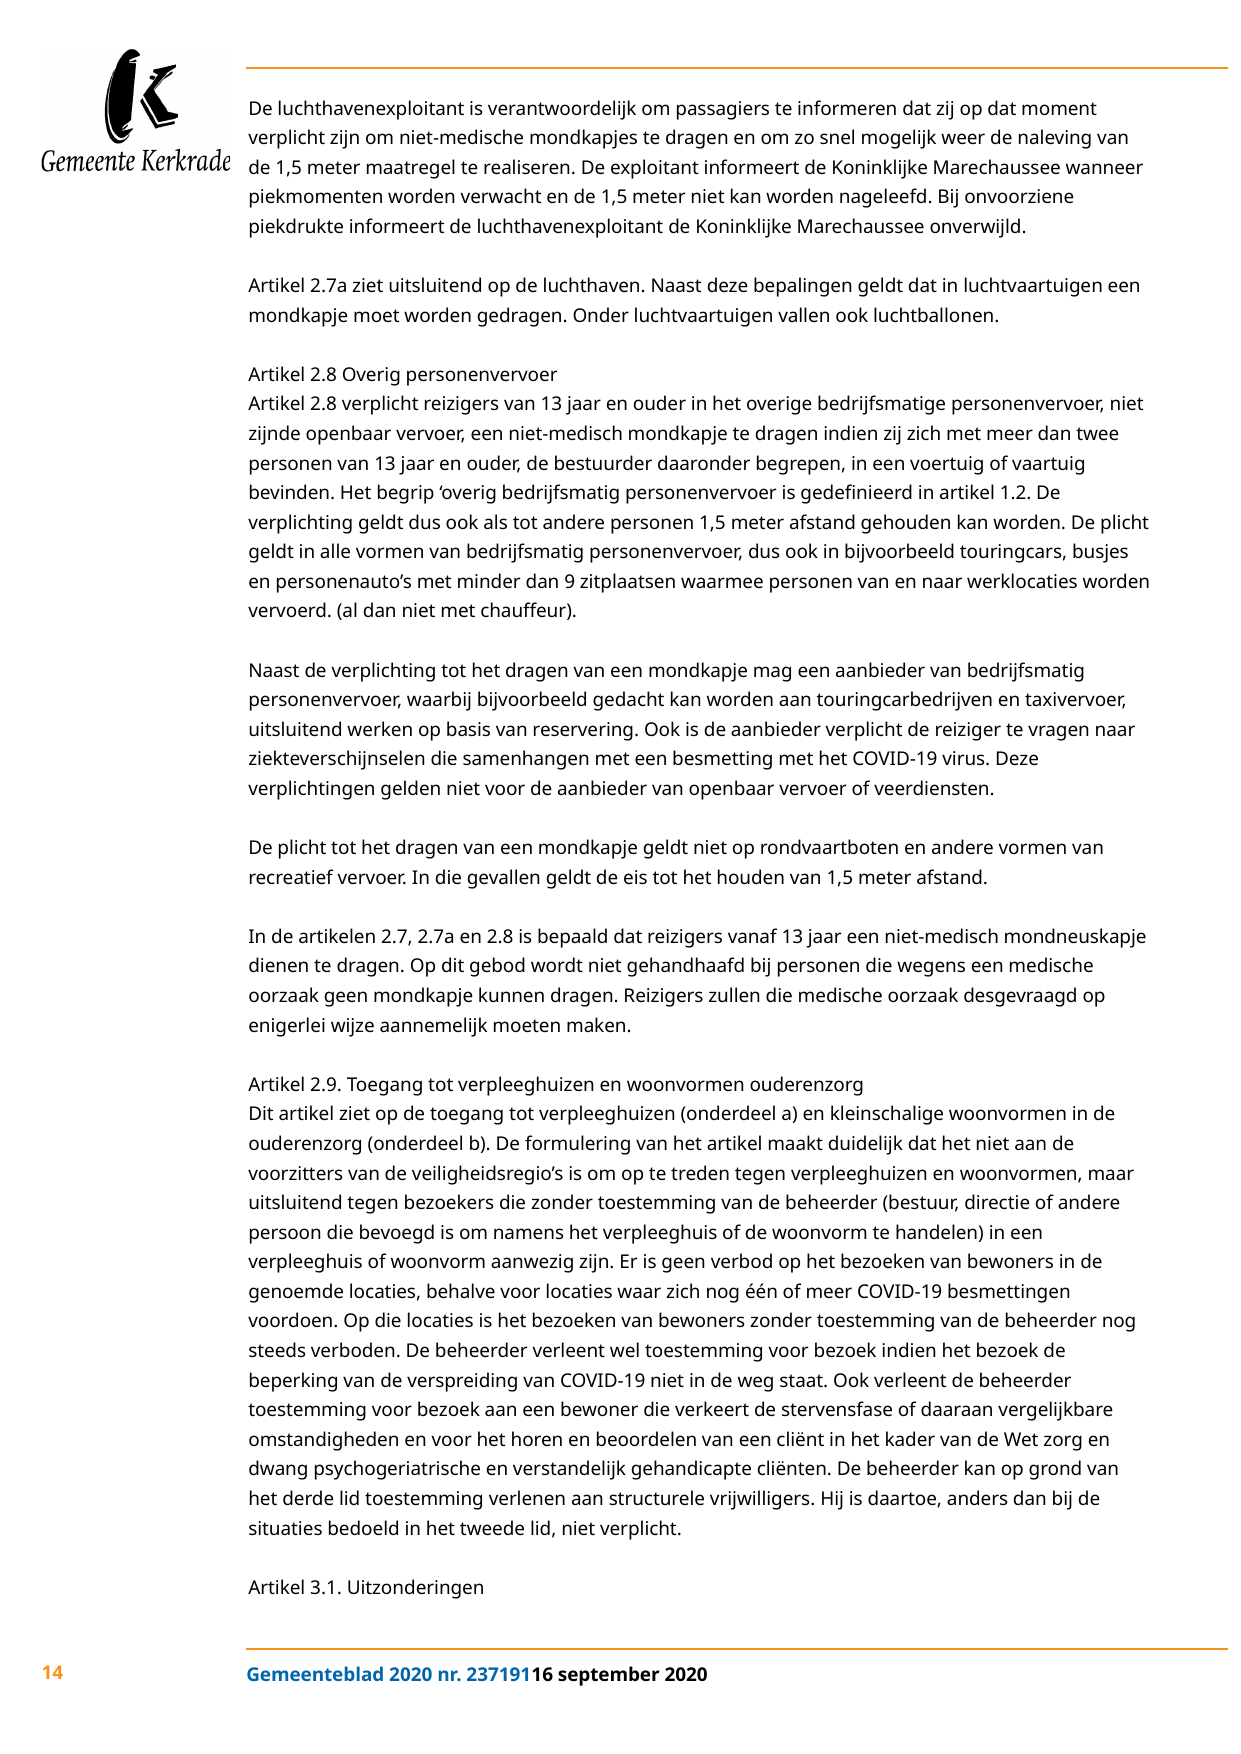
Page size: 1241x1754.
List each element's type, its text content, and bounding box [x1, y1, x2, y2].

text Artikel 2.9. Toegang tot verpleeghuizen en woonvormen ouderenzorg [248, 1071, 1152, 1097]
picture [41, 47, 231, 172]
text Artikel 2.8 Overig personenvervoer [248, 361, 1152, 387]
text De plicht tot het dragen van een mondkapje geldt niet op rondvaartboten en andere vormen van recreatief vervoer. In die gevallen geldt de eis tot het houden van 1,5 meter afstand. [248, 834, 1152, 890]
text Artikel 3.1. Uitzonderingen [248, 1574, 1152, 1600]
text Artikel 2.7a ziet uitsluitend op de luchthaven. Naast deze bepalingen geldt dat in luchtvaartuigen een mondkapje moet worden gedragen. Onder luchtvaartuigen vallen ook luchtballonen. [248, 272, 1152, 328]
text Naast de verplichting tot het dragen van een mondkapje mag een aanbieder van bedrijfsmatig personenvervoer, waarbij bijvoorbeeld gedacht kan worden aan touringcarbedrijven en taxivervoer, uitsluitend werken op basis van reservering. Ook is de aanbieder verplicht de reiziger te vragen naar ziekteverschijnselen die samenhangen met een besmetting met het COVID-19 virus. Deze verplichtingen gelden niet voor de aanbieder van openbaar vervoer of veerdiensten. [248, 657, 1152, 801]
text De luchthavenexploitant is verantwoordelijk om passagiers te informeren dat zij op dat moment verplicht zijn om niet-medische mondkapjes te dragen en om zo snel mogelijk weer de naleving van de 1,5 meter maatregel te realiseren. De exploitant informeert de Koninklijke Marechaussee wanneer piekmomenten worden verwacht en de 1,5 meter niet kan worden nageleefd. Bij onvoorziene piekdrukte informeert de luchthavenexploitant de Koninklijke Marechaussee onverwijld. [248, 95, 1152, 239]
text In de artikelen 2.7, 2.7a en 2.8 is bepaald dat reizigers vanaf 13 jaar een niet-medisch mondneuskapje dienen te dragen. Op dit gebod wordt niet gehandhaafd bij personen die wegens een medische oorzaak geen mondkapje kunnen dragen. Reizigers zullen die medische oorzaak desgevraagd op enigerlei wijze aannemelijk moeten maken. [248, 923, 1152, 1038]
text Dit artikel ziet op de toegang tot verpleeghuizen (onderdeel a) en kleinschalige woonvormen in de ouderenzorg (onderdeel b). De formulering van het artikel maakt duidelijk dat het niet aan de voorzitters van de veiligheidsregio’s is om op te treden tegen verpleeghuizen en woonvormen, maar uitsluitend tegen bezoekers die zonder toestemming van de beheerder (bestuur, directie of andere persoon die bevoegd is om namens het verpleeghuis of de woonvorm te handelen) in een verpleeghuis of woonvorm aanwezig zijn. Er is geen verbod op het bezoeken van bewoners in de genoemde locaties, behalve voor locaties waar zich nog één of meer COVID-19 besmettingen voordoen. Op die locaties is het bezoeken van bewoners zonder toestemming van de beheerder nog steeds verboden. De beheerder verleent wel toestemming voor bezoek indien het bezoek de beperking van de verspreiding van COVID-19 niet in de weg staat. Ook verleent de beheerder toestemming voor bezoek aan een bewoner die verkeert de stervensfase of daaraan vergelijkbare omstandigheden en voor het horen en beoordelen van een cliënt in het kader van de Wet zorg en dwang psychogeriatrische en verstandelijk gehandicapte cliënten. De beheerder kan op grond van het derde lid toestemming verlenen aan structurele vrijwilligers. Hij is daartoe, anders dan bij de situaties bedoeld in het tweede lid, niet verplicht. [248, 1101, 1152, 1541]
text Artikel 2.8 verplicht reizigers van 13 jaar en ouder in het overige bedrijfsmatige personenvervoer, niet zijnde openbaar vervoer, een niet-medisch mondkapje te dragen indien zij zich met meer dan twee personen van 13 jaar en ouder, de bestuurder daaronder begrepen, in een voertuig of vaartuig bevinden. Het begrip ‘overig bedrijfsmatig personenvervoer is gedefinieerd in artikel 1.2. De verplichting geldt dus ook als tot andere personen 1,5 meter afstand gehouden kan worden. De plicht geldt in alle vormen van bedrijfsmatig personenvervoer, dus ook in bijvoorbeeld touringcars, busjes en personenauto’s met minder dan 9 zitplaatsen waarmee personen van en naar werklocaties worden vervoerd. (al dan niet met chauffeur). [248, 391, 1152, 623]
